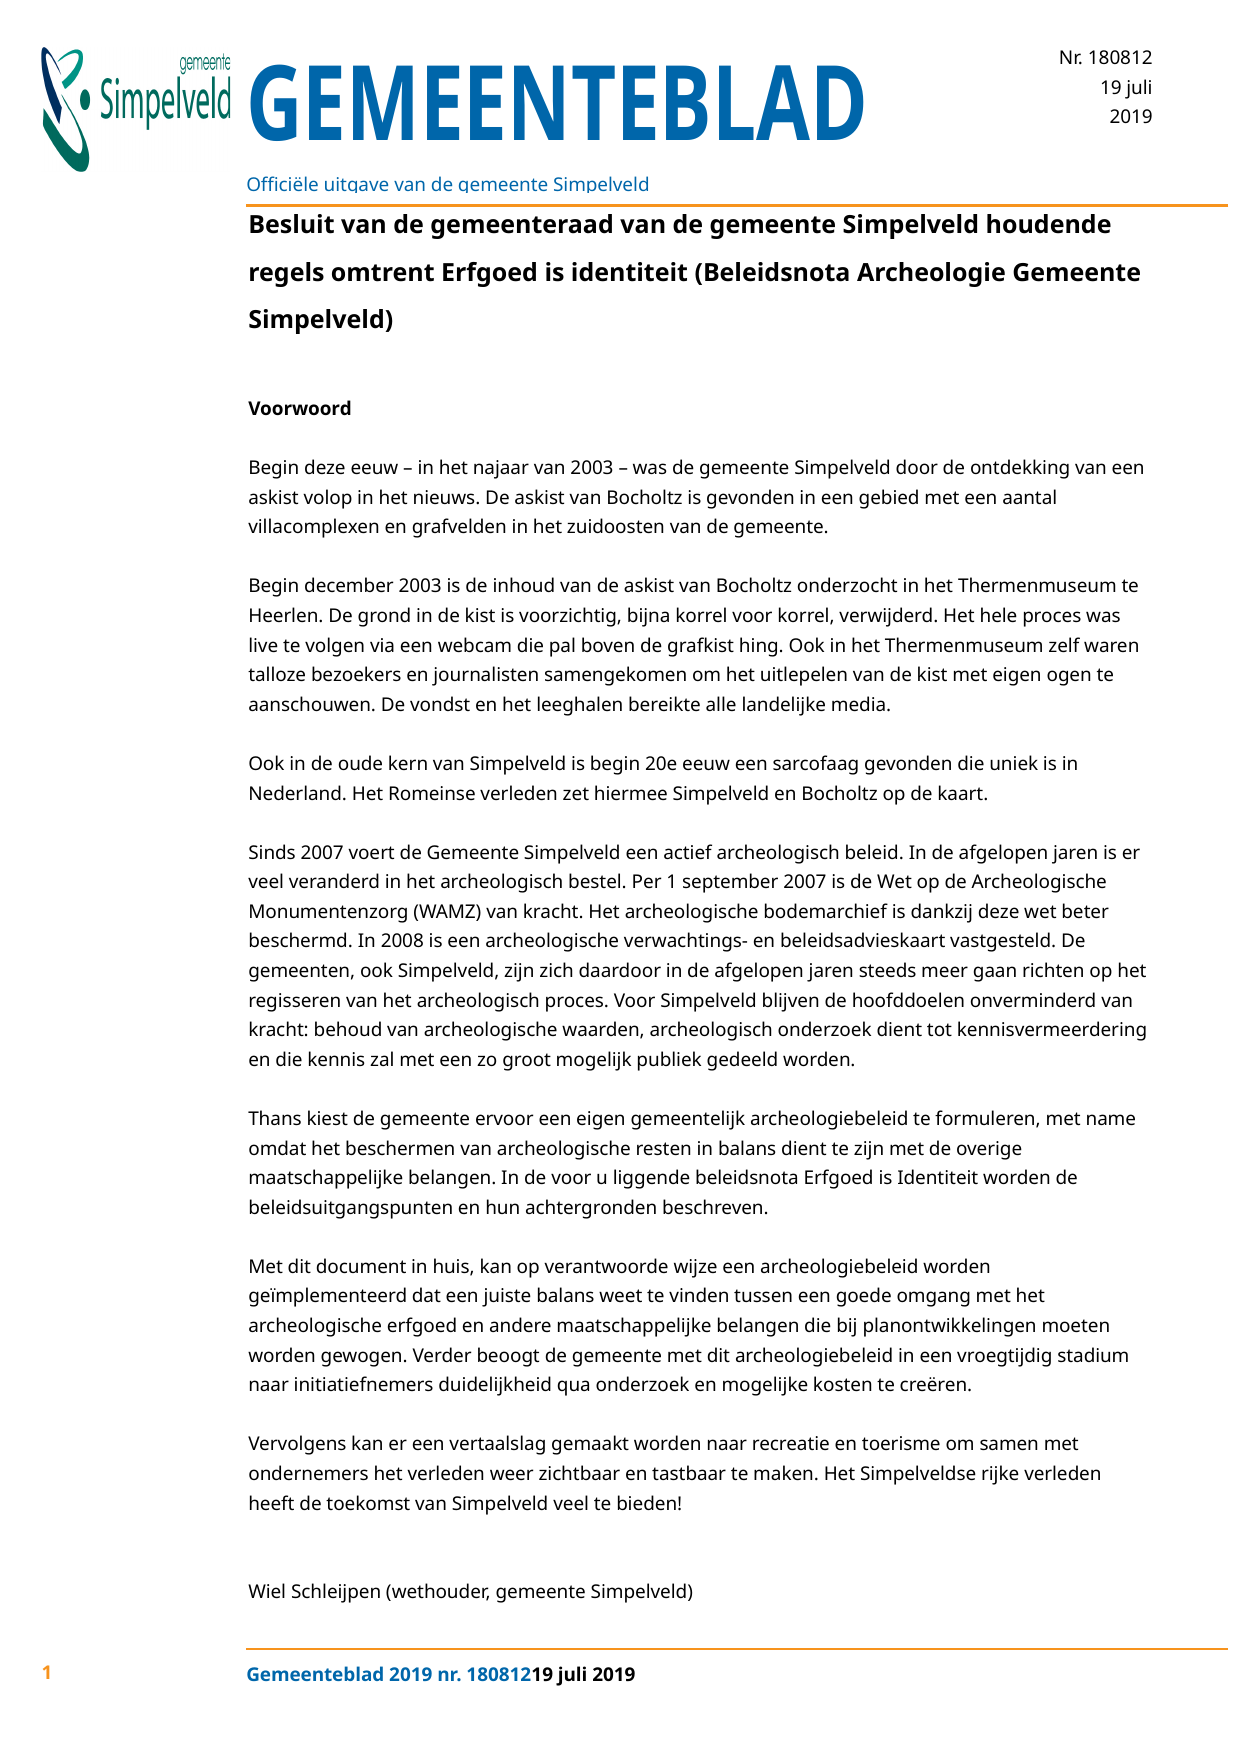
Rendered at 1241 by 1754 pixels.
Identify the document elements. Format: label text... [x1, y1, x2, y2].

text Voorwoord [248, 395, 1152, 421]
picture [41, 47, 231, 172]
text Sinds 2007 voert de Gemeente Simpelveld een actief archeologisch beleid. In de afgelopen jaren is er veel veranderd in het archeologisch bestel. Per 1 september 2007 is de Wet op de Archeologische Monumentenzorg (WAMZ) van kracht. Het archeologische bodemarchief is dankzij deze wet beter beschermd. In 2008 is een archeologische verwachtings- en beleidsadvieskaart vastgesteld. De gemeenten, ook Simpelveld, zijn zich daardoor in de afgelopen jaren steeds meer gaan richten op het regisseren van het archeologisch proces. Voor Simpelveld blijven de hoofddoelen onverminderd van kracht: behoud van archeologische waarden, archeologisch onderzoek dient tot kennisvermeerdering en die kennis zal met een zo groot mogelijk publiek gedeeld worden. [248, 839, 1152, 1072]
text Met dit document in huis, kan op verantwoorde wijze een archeologiebeleid worden geïmplementeerd dat een juiste balans weet te vinden tussen een goede omgang met het archeologische erfgoed en andere maatschappelijke belangen die bij planontwikkelingen moeten worden gewogen. Verder beoogt de gemeente met dit archeologiebeleid in een vroegtijdig stadium naar initiatiefnemers duidelijkheid qua onderzoek en mogelijke kosten te creëren. [248, 1253, 1152, 1397]
text Besluit van de gemeenteraad van de gemeente Simpelveld houdende regels omtrent Erfgoed is identiteit (Beleidsnota Archeologie Gemeente Simpelveld) [248, 207, 1152, 336]
text Thans kiest de gemeente ervoor een eigen gemeentelijk archeologiebeleid te formuleren, met name omdat het beschermen van archeologische resten in balans dient te zijn met de overige maatschappelijke belangen. In de voor u liggende beleidsnota Erfgoed is Identiteit worden de beleidsuitgangspunten en hun achtergronden beschreven. [248, 1105, 1152, 1219]
text Vervolgens kan er een vertaalslag gemaakt worden naar recreatie en toerisme om samen met ondernemers het verleden weer zichtbaar en tastbaar te maken. Het Simpelveldse rijke verleden heeft de toekomst van Simpelveld veel te bieden! [248, 1431, 1152, 1515]
text Ook in de oude kern van Simpelveld is begin 20e eeuw een sarcofaag gevonden die uniek is in Nederland. Het Romeinse verleden zet hiermee Simpelveld en Bocholtz op de kaart. [248, 750, 1152, 805]
text Wiel Schleijpen (wethouder, gemeente Simpelveld) [248, 1578, 1152, 1604]
text Begin deze eeuw – in het najaar van 2003 – was de gemeente Simpelveld door de ontdekking van een askist volop in het nieuws. De askist van Bocholtz is gevonden in een gebied met een aantal villacomplexen en grafvelden in het zuidoosten van de gemeente. [248, 454, 1152, 539]
text Begin december 2003 is de inhoud van de askist van Bocholtz onderzocht in het Thermenmuseum te Heerlen. De grond in de kist is voorzichtig, bijna korrel voor korrel, verwijderd. Het hele proces was live te volgen via een webcam die pal boven de grafkist hing. Ook in het Thermenmuseum zelf waren talloze bezoekers en journalisten samengekomen om het uitlepelen van de kist met eigen ogen te aanschouwen. De vondst en het leeghalen bereikte alle landelijke media. [248, 573, 1152, 717]
